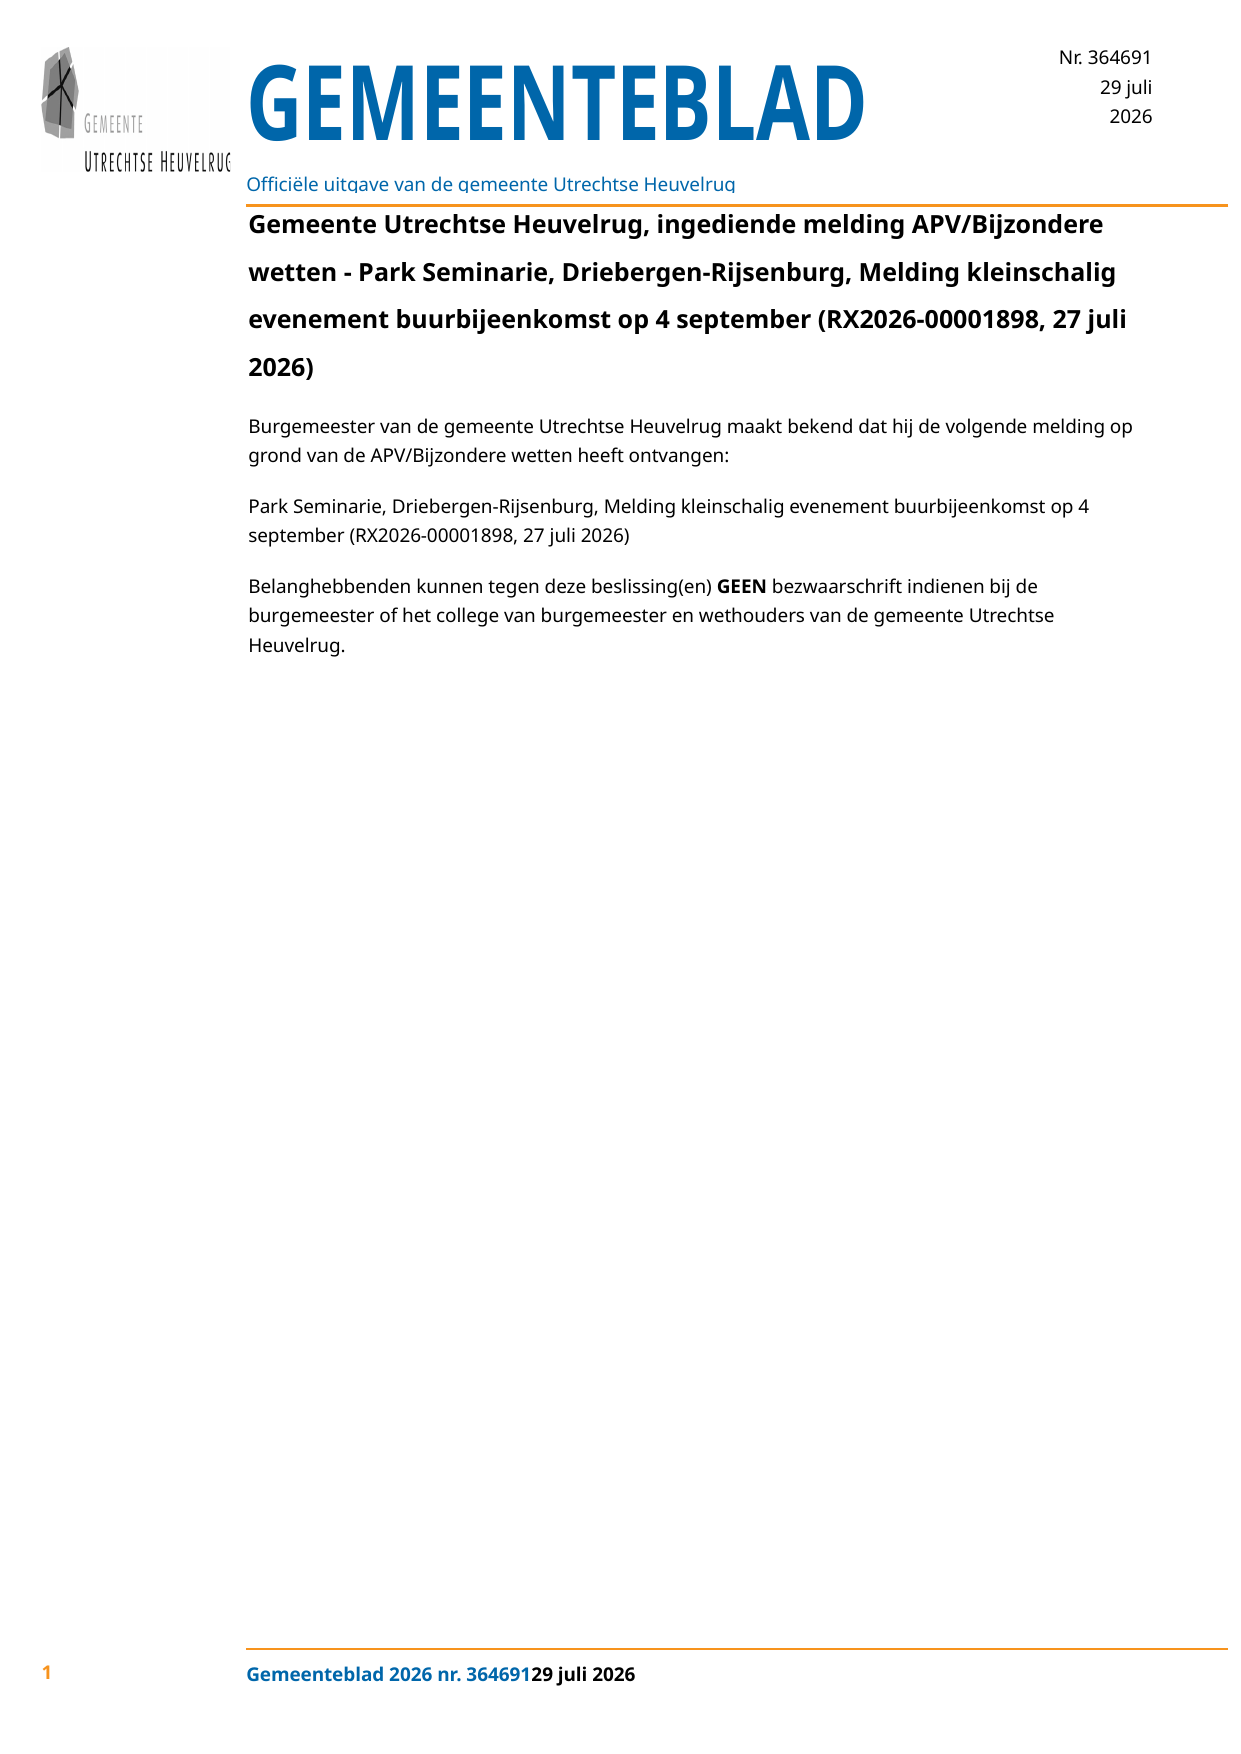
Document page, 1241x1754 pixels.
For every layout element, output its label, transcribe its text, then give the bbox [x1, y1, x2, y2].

text Burgemeester van de gemeente Utrechtse Heuvelrug maakt bekend dat hij de volgende melding op grond van de APV/Bijzondere wetten heeft ontvangen: [248, 413, 1152, 468]
picture [41, 47, 231, 172]
text Belanghebbenden kunnen tegen deze beslissing(en) GEEN bezwaarschrift indienen bij de burgemeester of het college van burgemeester en wethouders van de gemeente Utrechtse Heuvelrug. [248, 573, 1152, 658]
text Park Seminarie, Driebergen-Rijsenburg, Melding kleinschalig evenement buurbijeenkomst op 4 september (RX2026-00001898, 27 juli 2026) [248, 493, 1152, 548]
text Gemeente Utrechtse Heuvelrug, ingediende melding APV/Bijzondere wetten - Park Seminarie, Driebergen-Rijsenburg, Melding kleinschalig evenement buurbijeenkomst op 4 september (RX2026-00001898, 27 juli 2026) [248, 207, 1152, 384]
